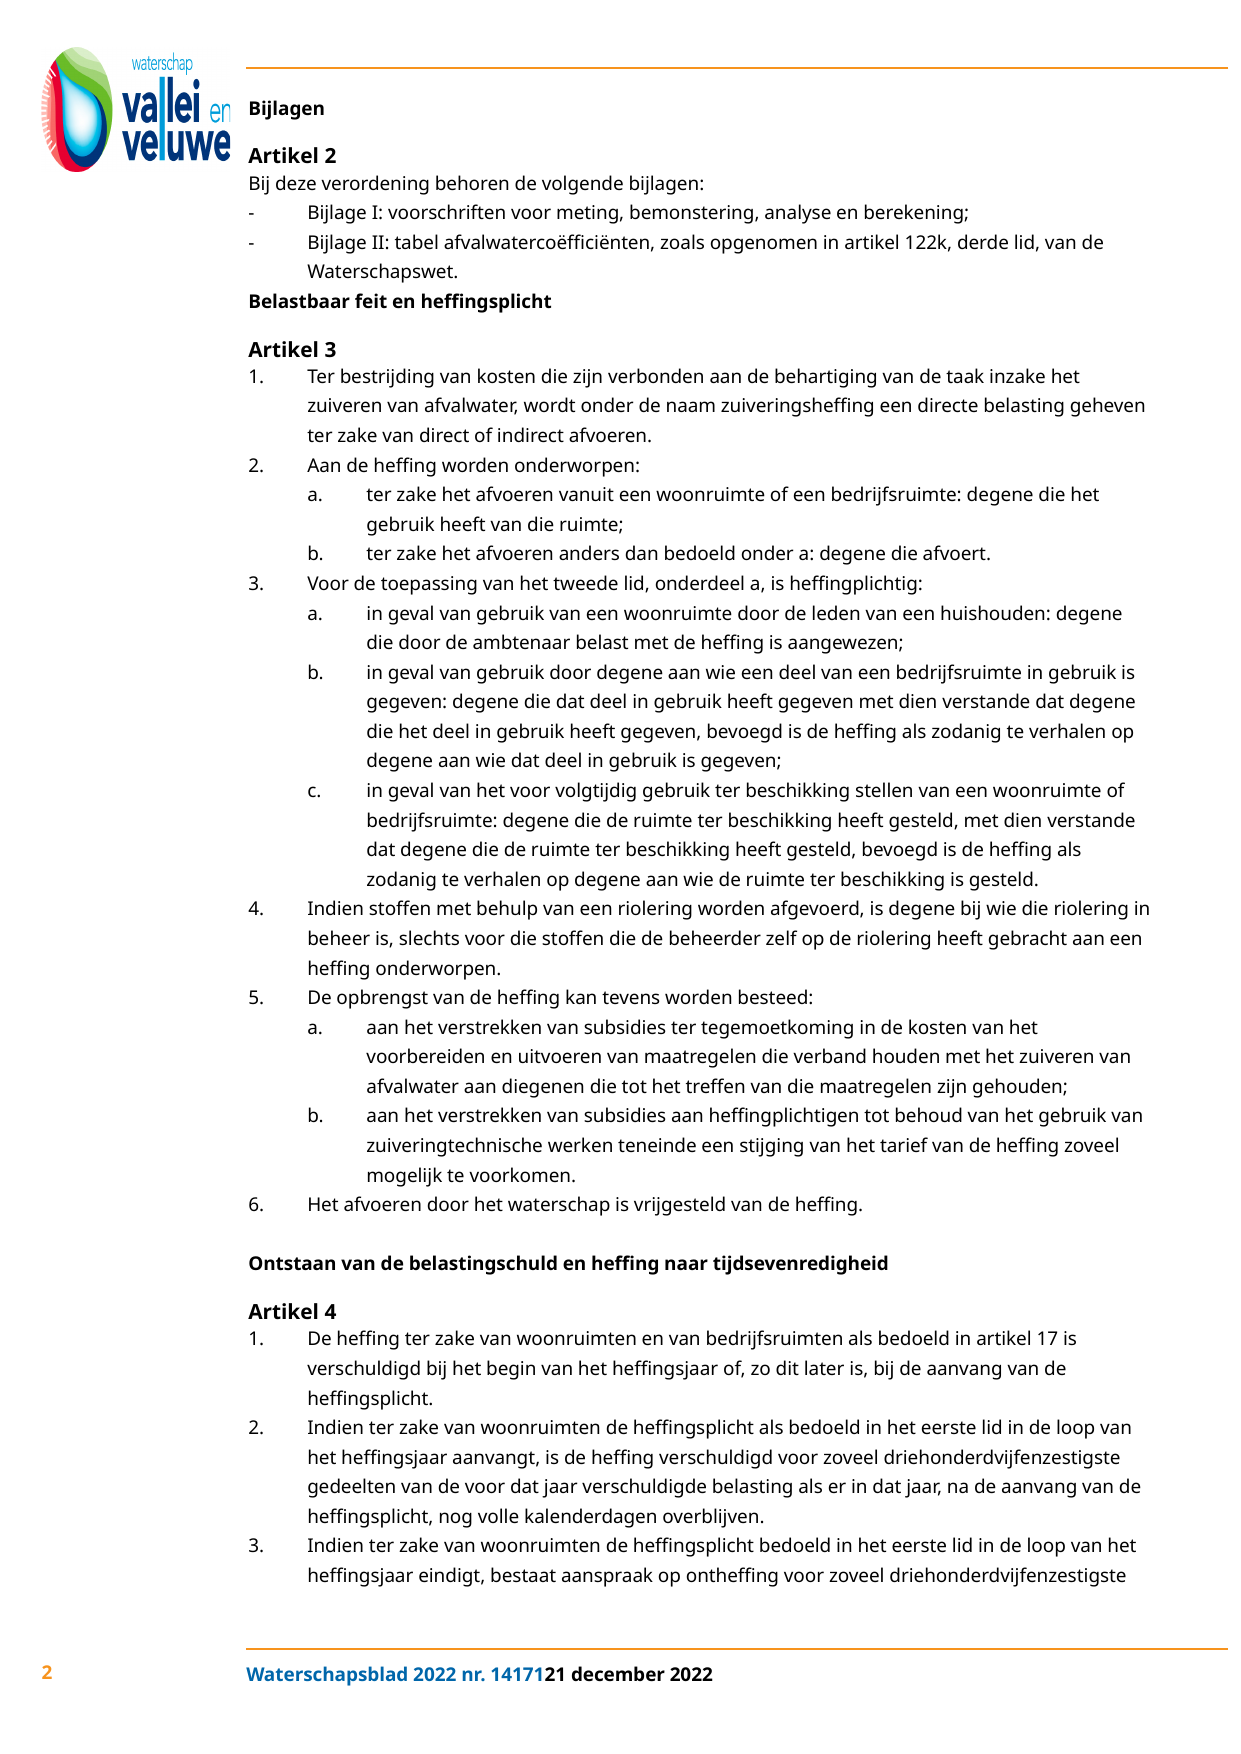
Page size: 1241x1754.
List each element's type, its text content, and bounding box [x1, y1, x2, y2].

list Indien ter zake van woonruimten de heffingsplicht als bedoeld in het eerste lid in de loop van het heffingsjaar aanvangt, is de heffing verschuldigd voor zoveel driehonderdvijfenzestigste gedeelten van de voor dat jaar verschuldigde belasting als er in dat jaar, na de aanvang van de heffingsplicht, nog volle kalenderdagen overblijven. [248, 1414, 1152, 1529]
list Indien stoffen met behulp van een riolering worden afgevoerd, is degene bij wie die riolering in beheer is, slechts voor die stoffen die de beheerder zelf op de riolering heeft gebracht aan een heffing onderworpen. [248, 896, 1152, 981]
list Aan de heffing worden onderworpen: [248, 452, 1152, 478]
list in geval van het voor volgtijdig gebruik ter beschikking stellen van een woonruimte of bedrijfsruimte: degene die de ruimte ter beschikking heeft gesteld, met dien verstande dat degene die de ruimte ter beschikking heeft gesteld, bevoegd is de heffing als zodanig te verhalen op degene aan wie de ruimte ter beschikking is gesteld. [307, 777, 1152, 892]
list ter zake het afvoeren anders dan bedoeld onder a: degene die afvoert. [307, 541, 1152, 566]
list in geval van gebruik door degene aan wie een deel van een bedrijfsruimte in gebruik is gegeven: degene die dat deel in gebruik heeft gegeven met dien verstande dat degene die het deel in gebruik heeft gegeven, bevoegd is de heffing als zodanig te verhalen op degene aan wie dat deel in gebruik is gegeven; [307, 659, 1152, 773]
text Bijlagen [248, 95, 1152, 121]
text Bij deze verordening behoren de volgende bijlagen: [248, 170, 1152, 196]
list in geval van gebruik van een woonruimte door de leden van een huishouden: degene die door de ambtenaar belast met de heffing is aangewezen; [307, 600, 1152, 655]
text Belastbaar feit en heffingsplicht [248, 288, 1152, 314]
list aan het verstrekken van subsidies ter tegemoetkoming in de kosten van het voorbereiden en uitvoeren van maatregelen die verband houden met het zuiveren van afvalwater aan diegenen die tot het treffen van die maatregelen zijn gehouden; [307, 1014, 1152, 1099]
list De heffing ter zake van woonruimten en van bedrijfsruimten als bedoeld in artikel 17 is verschuldigd bij het begin van het heffingsjaar of, zo dit later is, bij de aanvang van de heffingsplicht. [248, 1326, 1152, 1411]
list Indien ter zake van woonruimten de heffingsplicht bedoeld in het eerste lid in de loop van het heffingsjaar eindigt, bestaat aanspraak op ontheffing voor zoveel driehonderdvijfenzestigste [248, 1533, 1152, 1588]
list Het afvoeren door het waterschap is vrijgesteld van de heffing. [248, 1191, 1152, 1217]
list De opbrengst van de heffing kan tevens worden besteed: [248, 984, 1152, 1010]
list ter zake het afvoeren vanuit een woonruimte of een bedrijfsruimte: degene die het gebruik heeft van die ruimte; [307, 481, 1152, 537]
picture [41, 47, 231, 172]
list Bijlage I: voorschriften voor meting, bemonstering, analyse en berekening; [248, 199, 1152, 225]
list aan het verstrekken van subsidies aan heffingplichtigen tot behoud van het gebruik van zuiveringtechnische werken teneinde een stijging van het tarief van de heffing zoveel mogelijk te voorkomen. [307, 1103, 1152, 1188]
text Artikel 4 [248, 1297, 1152, 1326]
text Ontstaan van de belastingschuld en heffing naar tijdsevenredigheid [248, 1251, 1152, 1276]
text Artikel 3 [248, 335, 1152, 363]
list Voor de toepassing van het tweede lid, onderdeel a, is heffingplichtig: [248, 570, 1152, 596]
list Bijlage II: tabel afvalwatercoëfficiënten, zoals opgenomen in artikel 122k, derde lid, van de Waterschapswet. [248, 229, 1152, 284]
text Artikel 2 [248, 141, 1152, 170]
list Ter bestrijding van kosten die zijn verbonden aan de behartiging van de taak inzake het zuiveren van afvalwater, wordt onder de naam zuiveringsheffing een directe belasting geheven ter zake van direct of indirect afvoeren. [248, 363, 1152, 448]
